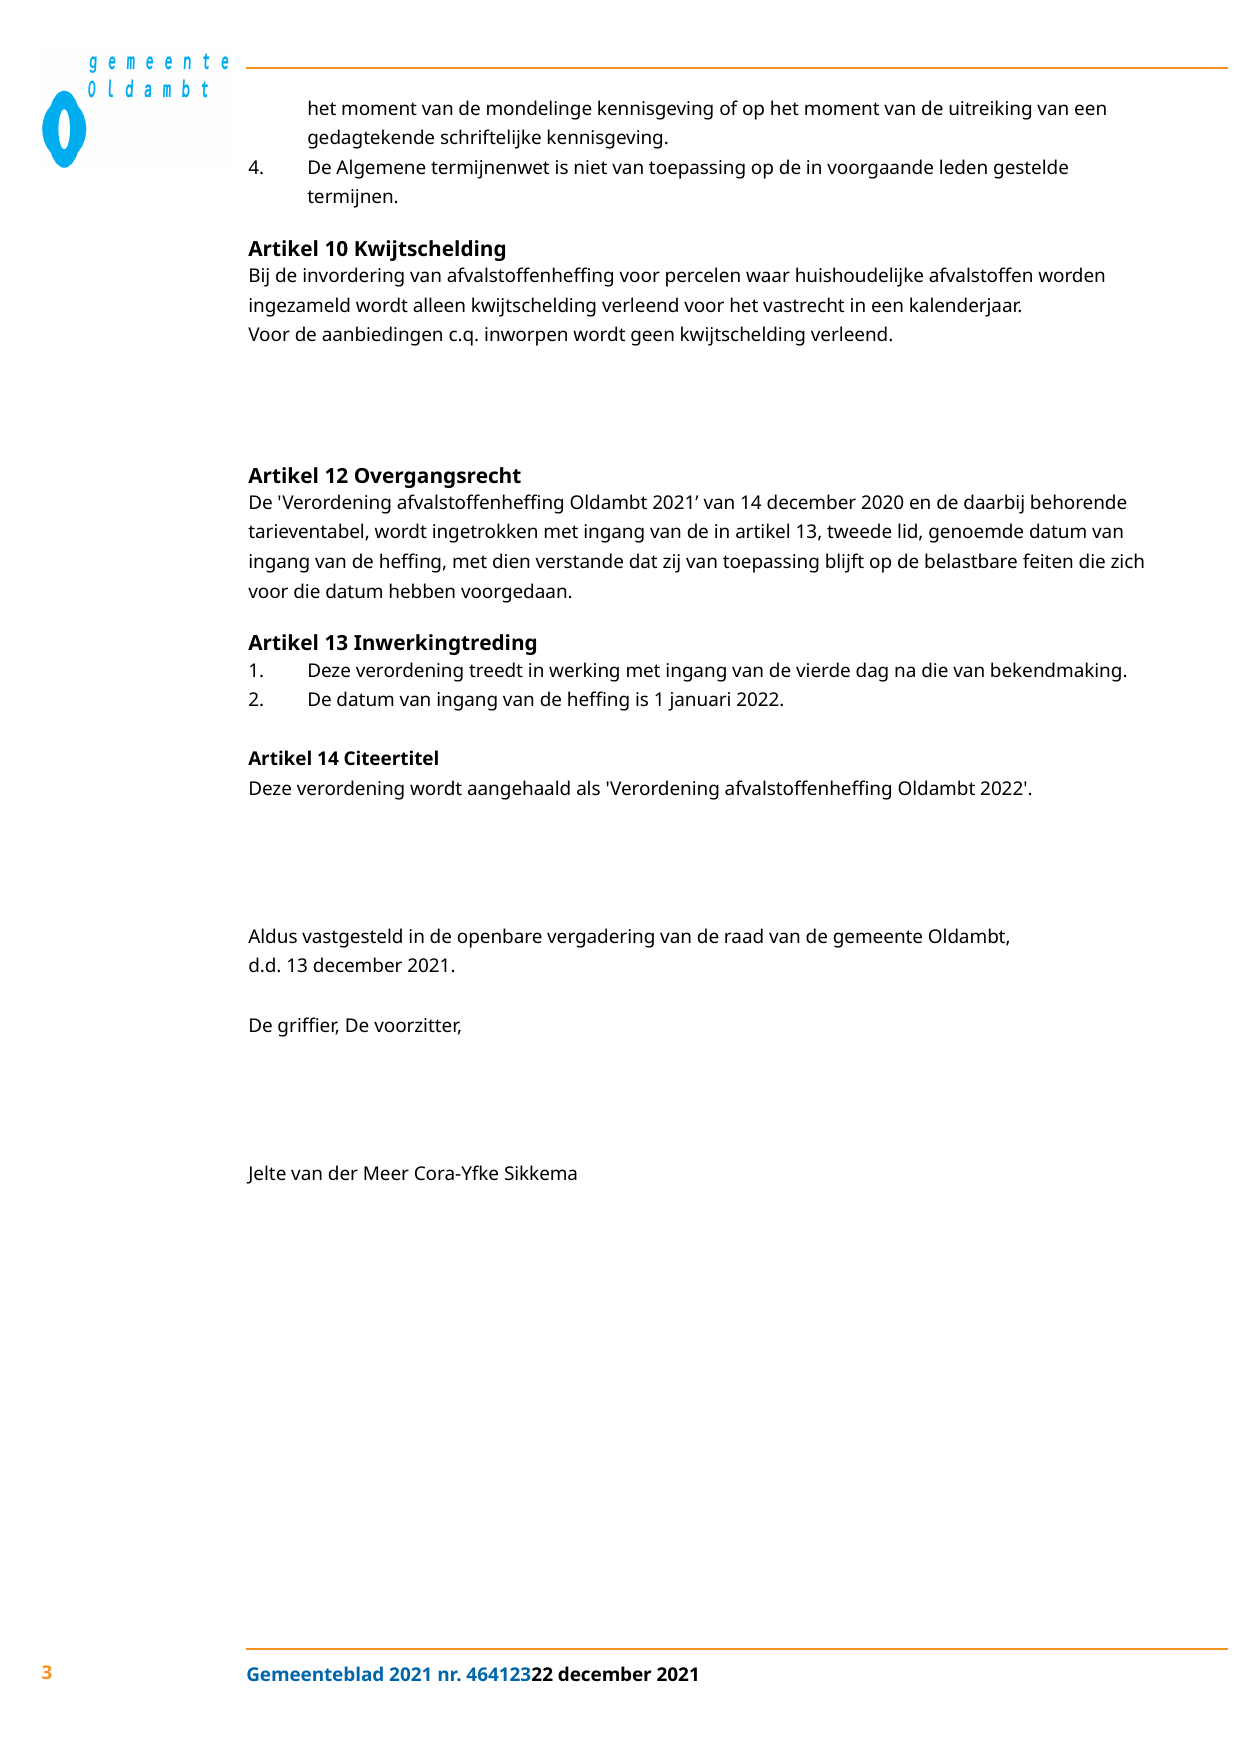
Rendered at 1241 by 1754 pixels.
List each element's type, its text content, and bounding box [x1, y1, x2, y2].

text De 'Verordening afvalstoffenheffing Oldambt 2021’ van 14 december 2020 en de daarbij behorende tarieventabel, wordt ingetrokken met ingang van de in artikel 13, tweede lid, genoemde datum van ingang van de heffing, met dien verstande dat zij van toepassing blijft op de belastbare feiten die zich voor die datum hebben voorgedaan. [248, 489, 1152, 604]
text Artikel 13 Inwerkingtreding [248, 628, 1152, 657]
text Artikel 14 Citeertitel [248, 746, 1152, 771]
text Artikel 10 Kwijtschelding [248, 234, 1152, 262]
text Aldus vastgesteld in de openbare vergadering van de raad van de gemeente Oldambt, [248, 923, 1152, 949]
text d.d. 13 december 2021. [248, 953, 1152, 978]
list De datum van ingang van de heffing is 1 januari 2022. [248, 686, 1152, 712]
picture [41, 47, 231, 172]
list De Algemene termijnenwet is niet van toepassing op de in voorgaande leden gestelde termijnen. [248, 154, 1152, 209]
text Deze verordening wordt aangehaald als 'Verordening afvalstoffenheffing Oldambt 2022'. [248, 775, 1152, 801]
list Deze verordening treedt in werking met ingang van de vierde dag na die van bekendmaking. [248, 657, 1152, 682]
text Bij de invordering van afvalstoffenheffing voor percelen waar huishoudelijke afvalstoffen worden ingezameld wordt alleen kwijtschelding verleend voor het vastrecht in een kalenderjaar. [248, 262, 1152, 318]
list het moment van de mondelinge kennisgeving of op het moment van de uitreiking van een gedagtekende schriftelijke kennisgeving. [248, 95, 1152, 150]
text Voor de aanbiedingen c.q. inworpen wordt geen kwijtschelding verleend. [248, 322, 1152, 347]
text Artikel 12 Overgangsrecht [248, 461, 1152, 489]
text Jelte van der Meer Cora-Yfke Sikkema [248, 1160, 1152, 1185]
text De griffier, De voorzitter, [248, 1012, 1152, 1037]
